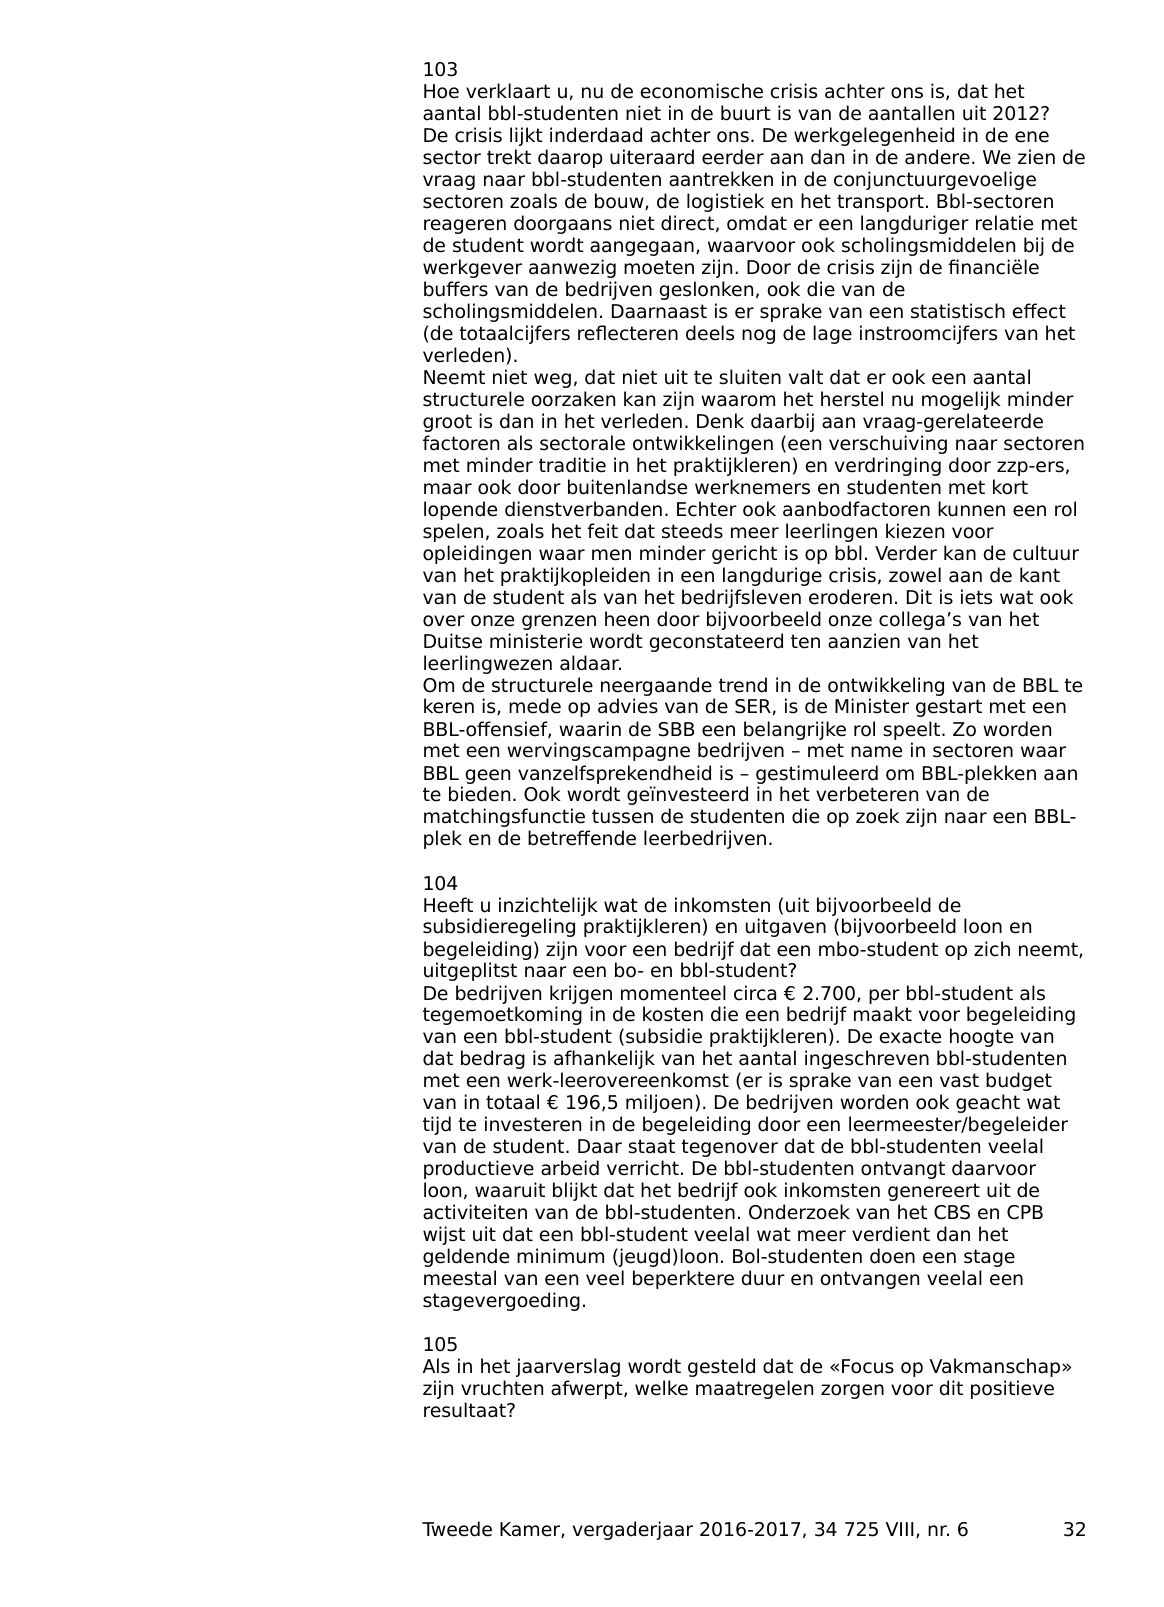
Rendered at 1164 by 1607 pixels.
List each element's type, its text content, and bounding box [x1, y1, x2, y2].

text Heeft u inzichtelijk wat de inkomsten (uit bijvoorbeeld de subsidieregeling praktijkleren) en uitgaven (bijvoorbeeld loon en begeleiding) zijn voor een bedrijf dat een mbo-student op zich neemt, uitgeplitst naar een bo- en bbl-student? [422, 894, 1087, 982]
text 103 [422, 59, 1087, 81]
text 105 [422, 1334, 1087, 1356]
text 104 [422, 872, 1087, 894]
text De crisis lijkt inderdaad achter ons. De werkgelegenheid in de ene sector trekt daarop uiteraard eerder aan dan in de andere. We zien de vraag naar bbl-studenten aantrekken in de conjunctuurgevoelige sectoren zoals de bouw, de logistiek en het transport. Bbl-sectoren reageren doorgaans niet direct, omdat er een langduriger relatie met de student wordt aangegaan, waarvoor ook scholingsmiddelen bij de werkgever aanwezig moeten zijn. Door de crisis zijn de financiële buffers van de bedrijven geslonken, ook die van de scholingsmiddelen. Daarnaast is er sprake van een statistisch effect (de totaalcijfers reflecteren deels nog de lage instroomcijfers van het verleden). [422, 125, 1087, 367]
text De bedrijven krijgen momenteel circa € 2.700, per bbl-student als tegemoetkoming in de kosten die een bedrijf maakt voor begeleiding van een bbl-student (subsidie praktijkleren). De exacte hoogte van dat bedrag is afhankelijk van het aantal ingeschreven bbl-studenten met een werk-leerovereenkomst (er is sprake van een vast budget van in totaal € 196,5 miljoen). De bedrijven worden ook geacht wat tijd te investeren in de begeleiding door een leermeester/begeleider van de student. Daar staat tegenover dat de bbl-studenten veelal productieve arbeid verricht. De bbl-studenten ontvangt daarvoor loon, waaruit blijkt dat het bedrijf ook inkomsten genereert uit de activiteiten van de bbl-studenten. Onderzoek van het CBS en CPB wijst uit dat een bbl-student veelal wat meer verdient dan het geldende minimum (jeugd)loon. Bol-studenten doen een stage meestal van een veel beperktere duur en ontvangen veelal een stagevergoeding. [422, 982, 1087, 1312]
text Om de structurele neergaande trend in de ontwikkeling van de BBL te keren is, mede op advies van de SER, is de Minister gestart met een BBL-offensief, waarin de SBB een belangrijke rol speelt. Zo worden met een wervingscampagne bedrijven – met name in sectoren waar BBL geen vanzelfsprekendheid is – gestimuleerd om BBL-plekken aan te bieden. Ook wordt geïnvesteerd in het verbeteren van de matchingsfunctie tussen de studenten die op zoek zijn naar een BBL-plek en de betreffende leerbedrijven. [422, 674, 1087, 850]
text Als in het jaarverslag wordt gesteld dat de «Focus op Vakmanschap» zijn vruchten afwerpt, welke maatregelen zorgen voor dit positieve resultaat? [422, 1356, 1087, 1422]
text Hoe verklaart u, nu de economische crisis achter ons is, dat het aantal bbl-studenten niet in de buurt is van de aantallen uit 2012? [422, 81, 1087, 125]
text Neemt niet weg, dat niet uit te sluiten valt dat er ook een aantal structurele oorzaken kan zijn waarom het herstel nu mogelijk minder groot is dan in het verleden. Denk daarbij aan vraag-gerelateerde factoren als sectorale ontwikkelingen (een verschuiving naar sectoren met minder traditie in het praktijkleren) en verdringing door zzp-ers, maar ook door buitenlandse werknemers en studenten met kort lopende dienstverbanden. Echter ook aanbodfactoren kunnen een rol spelen, zoals het feit dat steeds meer leerlingen kiezen voor opleidingen waar men minder gericht is op bbl. Verder kan de cultuur van het praktijkopleiden in een langdurige crisis, zowel aan de kant van de student als van het bedrijfsleven eroderen. Dit is iets wat ook over onze grenzen heen door bijvoorbeeld onze collega’s van het Duitse ministerie wordt geconstateerd ten aanzien van het leerlingwezen aldaar. [422, 367, 1087, 674]
